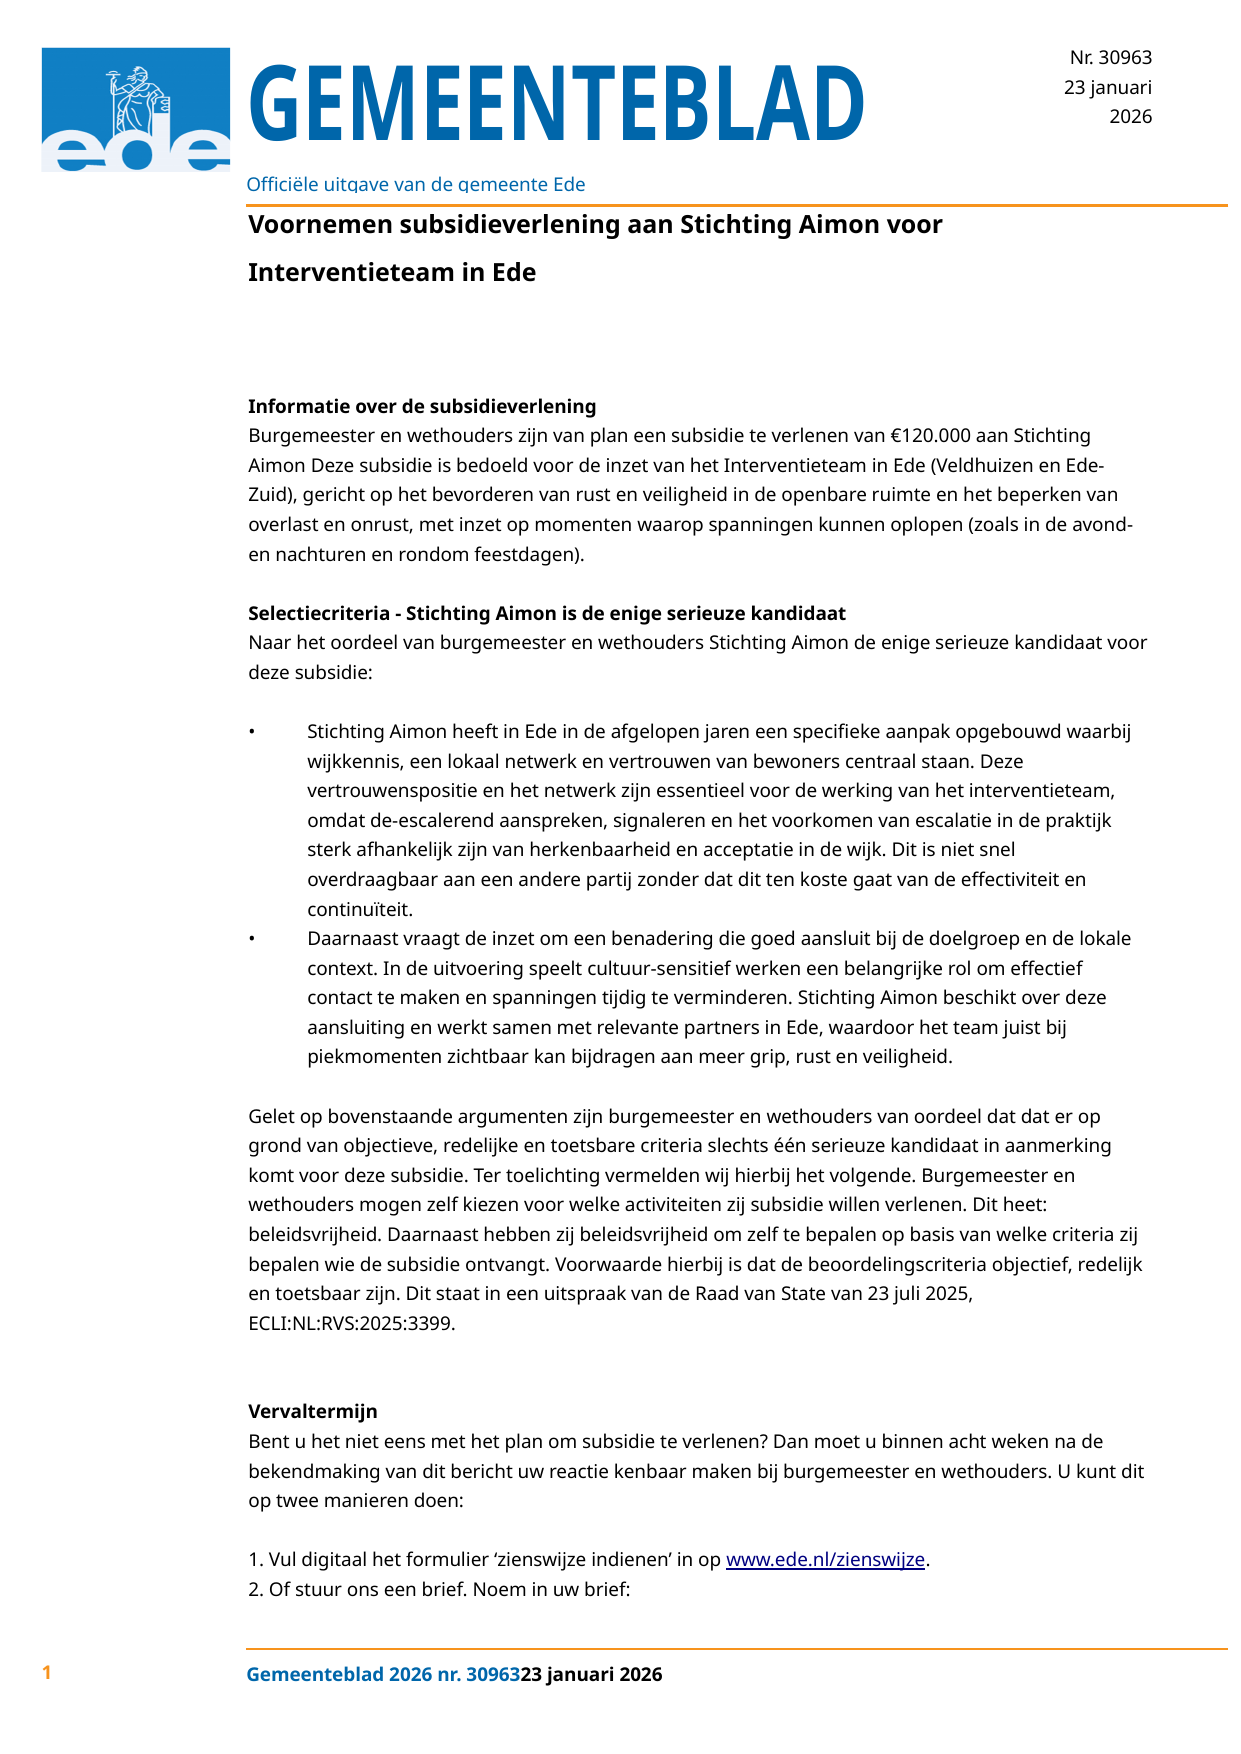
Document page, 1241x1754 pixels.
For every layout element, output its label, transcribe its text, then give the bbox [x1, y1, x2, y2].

text Naar het oordeel van burgemeester en wethouders Stichting Aimon de enige serieuze kandidaat voor deze subsidie: [248, 629, 1152, 685]
text 1. Vul digitaal het formulier ‘zienswijze indienen’ in op www.ede.nl/zienswijze. [248, 1547, 1152, 1572]
picture [41, 47, 231, 172]
list Stichting Aimon heeft in Ede in de afgelopen jaren een specifieke aanpak opgebouwd waarbij wijkkennis, een lokaal netwerk en vertrouwen van bewoners centraal staan. Deze vertrouwenspositie en het netwerk zijn essentieel voor de werking van het interventieteam, omdat de-escalerend aanspreken, signaleren en het voorkomen van escalatie in de praktijk sterk afhankelijk zijn van herkenbaarheid en acceptatie in de wijk. Dit is niet snel overdraagbaar aan een andere partij zonder dat dit ten koste gaat van de effectiviteit en continuïteit. [248, 718, 1152, 922]
text Burgemeester en wethouders zijn van plan een subsidie te verlenen van €120.000 aan Stichting Aimon Deze subsidie is bedoeld voor de inzet van het Interventieteam in Ede (Veldhuizen en Ede-Zuid), gericht op het bevorderen van rust en veiligheid in de openbare ruimte en het beperken van overlast en onrust, met inzet op momenten waarop spanningen kunnen oplopen (zoals in de avond- en nachturen en rondom feestdagen). [248, 422, 1152, 567]
text Informatie over de subsidieverlening [248, 393, 1152, 419]
text Vervaltermijn [248, 1399, 1152, 1424]
text Gelet op bovenstaande argumenten zijn burgemeester en wethouders van oordeel dat dat er op grond van objectieve, redelijke en toetsbare criteria slechts één serieuze kandidaat in aanmerking komt voor deze subsidie. Ter toelichting vermelden wij hierbij het volgende. Burgemeester en wethouders mogen zelf kiezen voor welke activiteiten zij subsidie willen verlenen. Dit heet: beleidsvrijheid. Daarnaast hebben zij beleidsvrijheid om zelf te bepalen op basis van welke criteria zij bepalen wie de subsidie ontvangt. Voorwaarde hierbij is dat de beoordelingscriteria objectief, redelijk en toetsbaar zijn. Dit staat in een uitspraak van de Raad van State van 23 juli 2025, ECLI:NL:RVS:2025:3399. [248, 1103, 1152, 1336]
list Daarnaast vraagt de inzet om een benadering die goed aansluit bij de doelgroep en de lokale context. In de uitvoering speelt cultuur-sensitief werken een belangrijke rol om effectief contact te maken en spanningen tijdig te verminderen. Stichting Aimon beschikt over deze aansluiting en werkt samen met relevante partners in Ede, waardoor het team juist bij piekmomenten zichtbaar kan bijdragen aan meer grip, rust en veiligheid. [248, 925, 1152, 1069]
text Voornemen subsidieverlening aan Stichting Aimon voor Interventieteam in Ede [248, 207, 1152, 288]
text 2. Of stuur ons een brief. Noem in uw brief: [248, 1576, 1152, 1602]
text Selectiecriteria - Stichting Aimon is de enige serieuze kandidaat [248, 600, 1152, 626]
text Bent u het niet eens met het plan om subsidie te verlenen? Dan moet u binnen acht weken na de bekendmaking van dit bericht uw reactie kenbaar maken bij burgemeester en wethouders. U kunt dit op twee manieren doen: [248, 1428, 1152, 1513]
